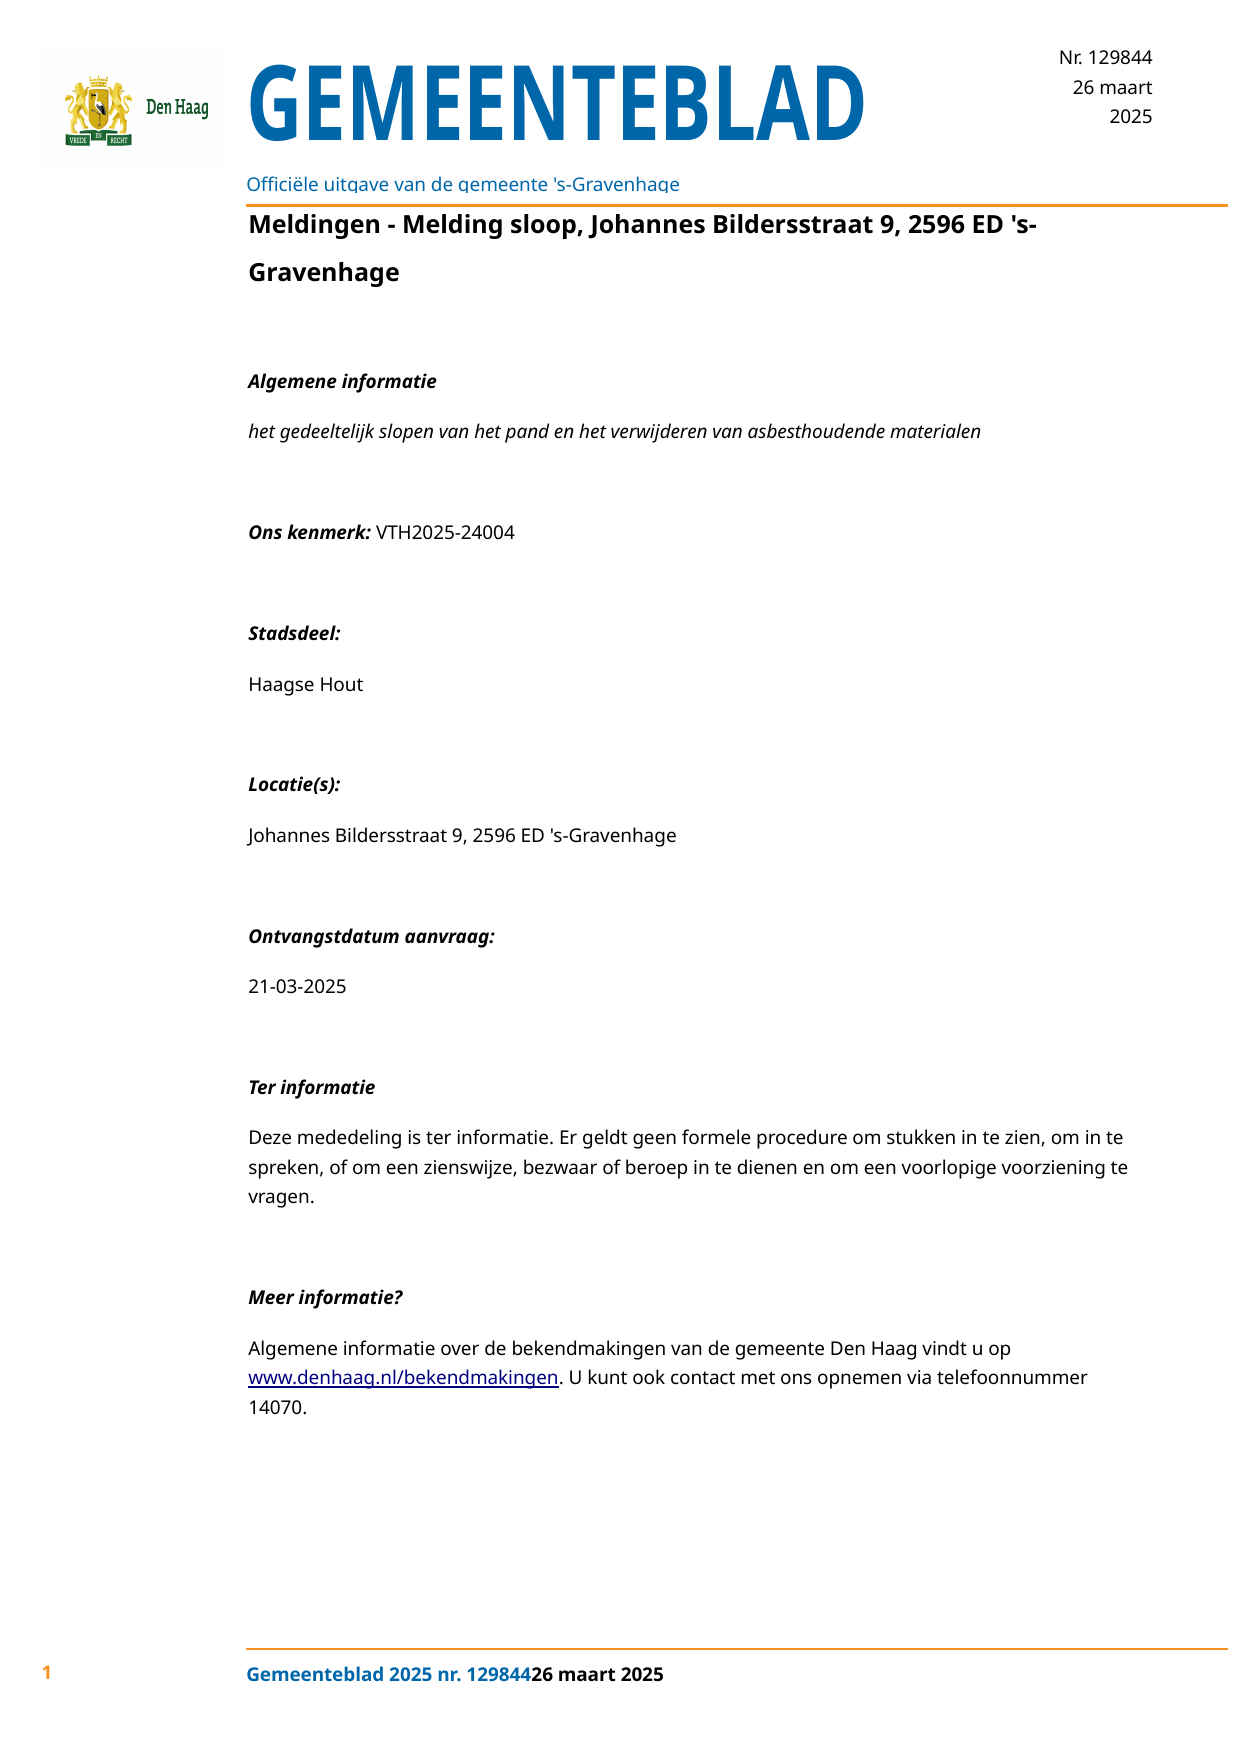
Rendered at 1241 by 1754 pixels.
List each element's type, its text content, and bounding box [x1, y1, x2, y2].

text Algemene informatie over de bekendmakingen van de gemeente Den Haag vindt u op www.denhaag.nl/bekendmakingen. U kunt ook contact met ons opnemen via telefoonnummer 14070. [248, 1335, 1152, 1420]
text Ter informatie [248, 1074, 1152, 1100]
text Johannes Bildersstraat 9, 2596 ED 's-Gravenhage [248, 822, 1152, 848]
text Ons kenmerk: VTH2025-24004 [248, 519, 1152, 545]
text Meldingen - Melding sloop, Johannes Bildersstraat 9, 2596 ED 's-Gravenhage [248, 207, 1152, 288]
text Stadsdeel: [248, 620, 1152, 646]
picture [41, 47, 231, 172]
text Meer informatie? [248, 1284, 1152, 1310]
text Deze mededeling is ter informatie. Er geldt geen formele procedure om stukken in te zien, om in te spreken, of om een zienswijze, bezwaar of beroep in te dienen en om een voorlopige voorziening te vragen. [248, 1124, 1152, 1209]
text Ontvangstdatum aanvraag: [248, 923, 1152, 949]
text het gedeeltelijk slopen van het pand en het verwijderen van asbesthoudende materialen [248, 419, 1152, 444]
text 21-03-2025 [248, 973, 1152, 999]
text Locatie(s): [248, 772, 1152, 797]
text Algemene informatie [248, 368, 1152, 394]
text Haagse Hout [248, 671, 1152, 697]
